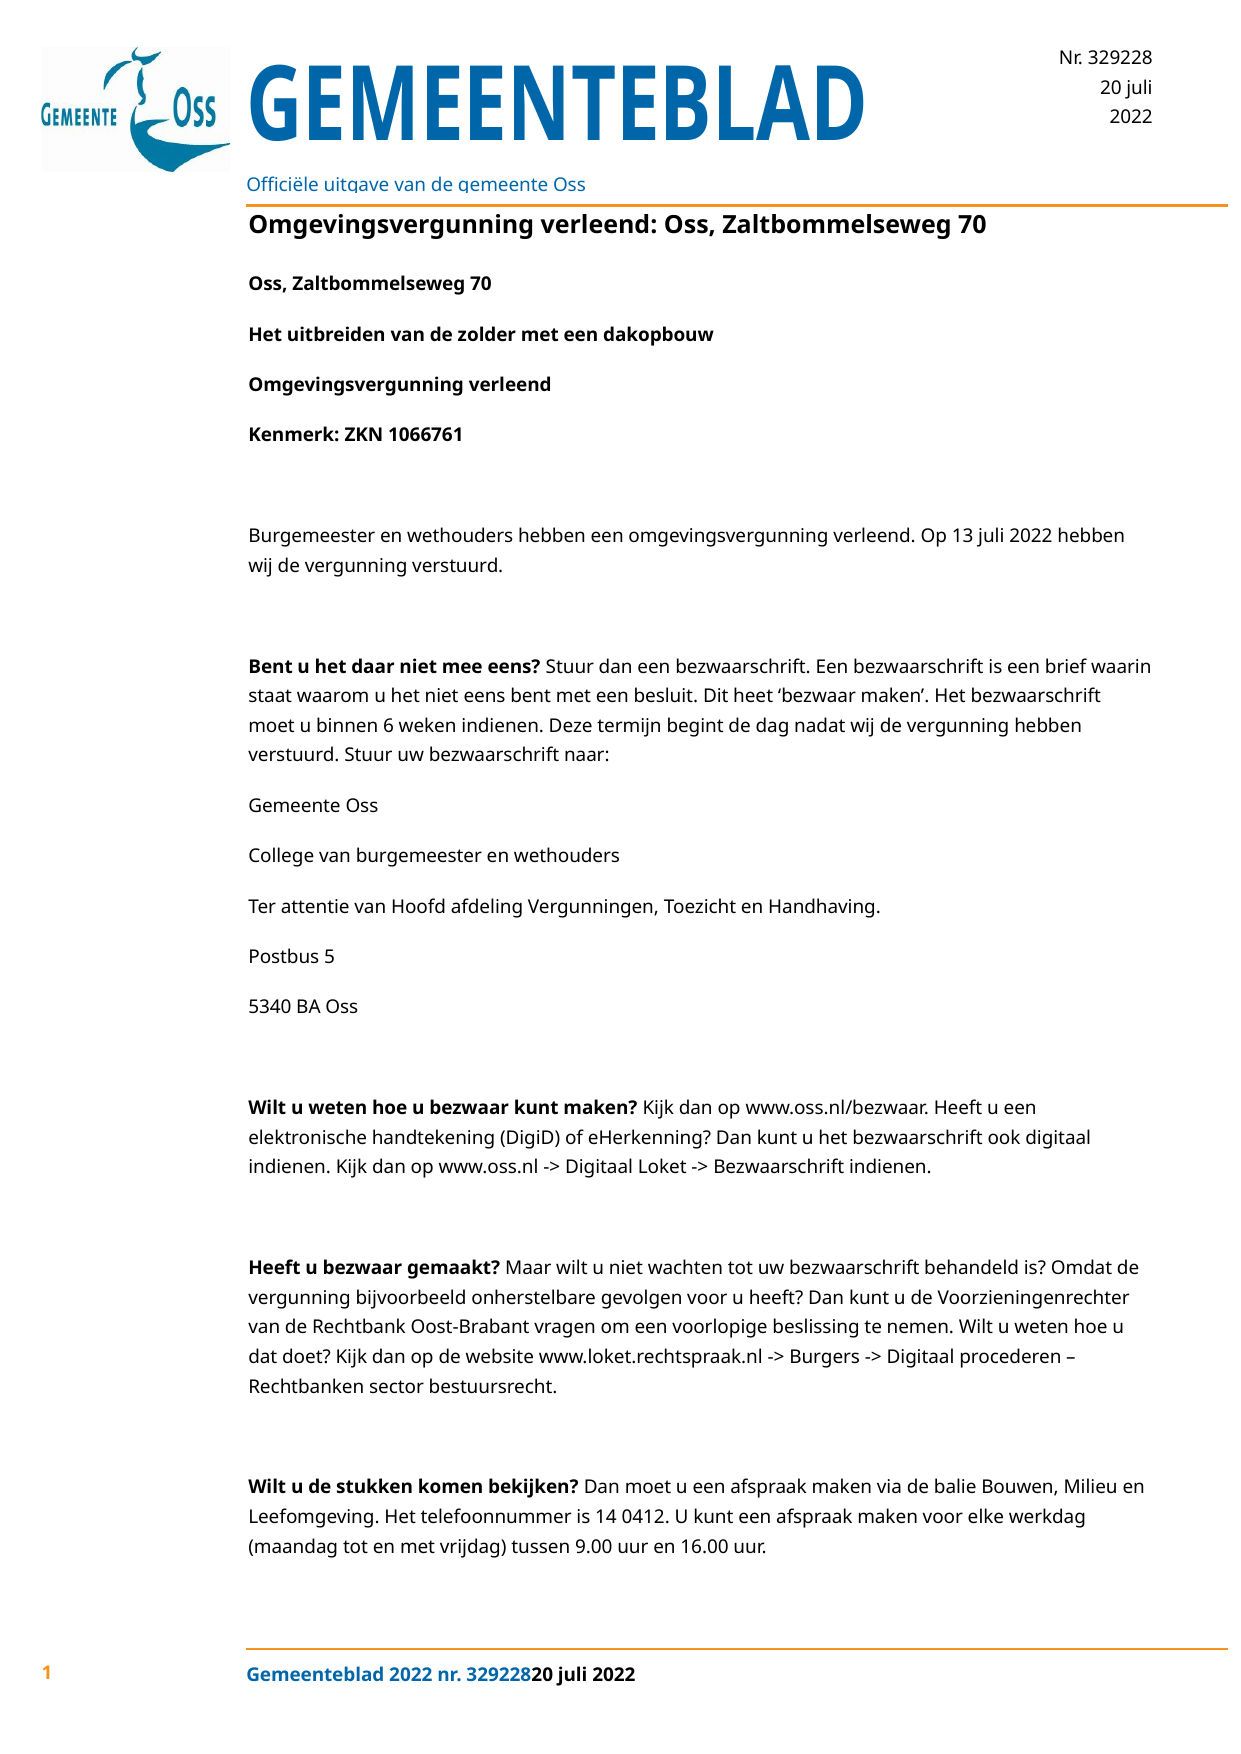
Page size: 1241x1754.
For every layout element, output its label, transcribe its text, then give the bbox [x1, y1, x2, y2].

text Oss, Zaltbommelseweg 70 [248, 270, 1152, 296]
text Burgemeester en wethouders hebben een omgevingsvergunning verleend. Op 13 juli 2022 hebben wij de vergunning verstuurd. [248, 522, 1152, 578]
text Omgevingsvergunning verleend: Oss, Zaltbommelseweg 70 [248, 207, 1152, 241]
text Heeft u bezwaar gemaakt? Maar wilt u niet wachten tot uw bezwaarschrift behandeld is? Omdat de vergunning bijvoorbeeld onherstelbare gevolgen voor u heeft? Dan kunt u de Voorzieningenrechter van de Rechtbank Oost-Brabant vragen om een voorlopige beslissing te nemen. Wilt u weten hoe u dat doet? Kijk dan op de website www.loket.rechtspraak.nl -> Burgers -> Digitaal procederen – Rechtbanken sector bestuursrecht. [248, 1254, 1152, 1398]
text 5340 BA Oss [248, 994, 1152, 1019]
text Wilt u weten hoe u bezwaar kunt maken? Kijk dan op www.oss.nl/bezwaar. Heeft u een elektronische handtekening (DigiD) of eHerkenning? Dan kunt u het bezwaarschrift ook digitaal indienen. Kijk dan op www.oss.nl -> Digitaal Loket -> Bezwaarschrift indienen. [248, 1094, 1152, 1179]
picture [41, 47, 231, 172]
text College van burgemeester en wethouders [248, 842, 1152, 868]
text Postbus 5 [248, 943, 1152, 969]
text Kenmerk: ZKN 1066761 [248, 422, 1152, 447]
text Wilt u de stukken komen bekijken? Dan moet u een afspraak maken via de balie Bouwen, Milieu en Leefomgeving. Het telefoonnummer is 14 0412. U kunt een afspraak maken voor elke werkdag (maandag tot en met vrijdag) tussen 9.00 uur en 16.00 uur. [248, 1474, 1152, 1558]
text Gemeente Oss [248, 792, 1152, 818]
text Bent u het daar niet mee eens? Stuur dan een bezwaarschrift. Een bezwaarschrift is een brief waarin staat waarom u het niet eens bent met een besluit. Dit heet ‘bezwaar maken’. Het bezwaarschrift moet u binnen 6 weken indienen. Deze termijn begint de dag nadat wij de vergunning hebben verstuurd. Stuur uw bezwaarschrift naar: [248, 653, 1152, 767]
text Omgevingsvergunning verleend [248, 371, 1152, 397]
text Het uitbreiden van de zolder met een dakopbouw [248, 321, 1152, 346]
text Ter attentie van Hoofd afdeling Vergunningen, Toezicht en Handhaving. [248, 893, 1152, 918]
